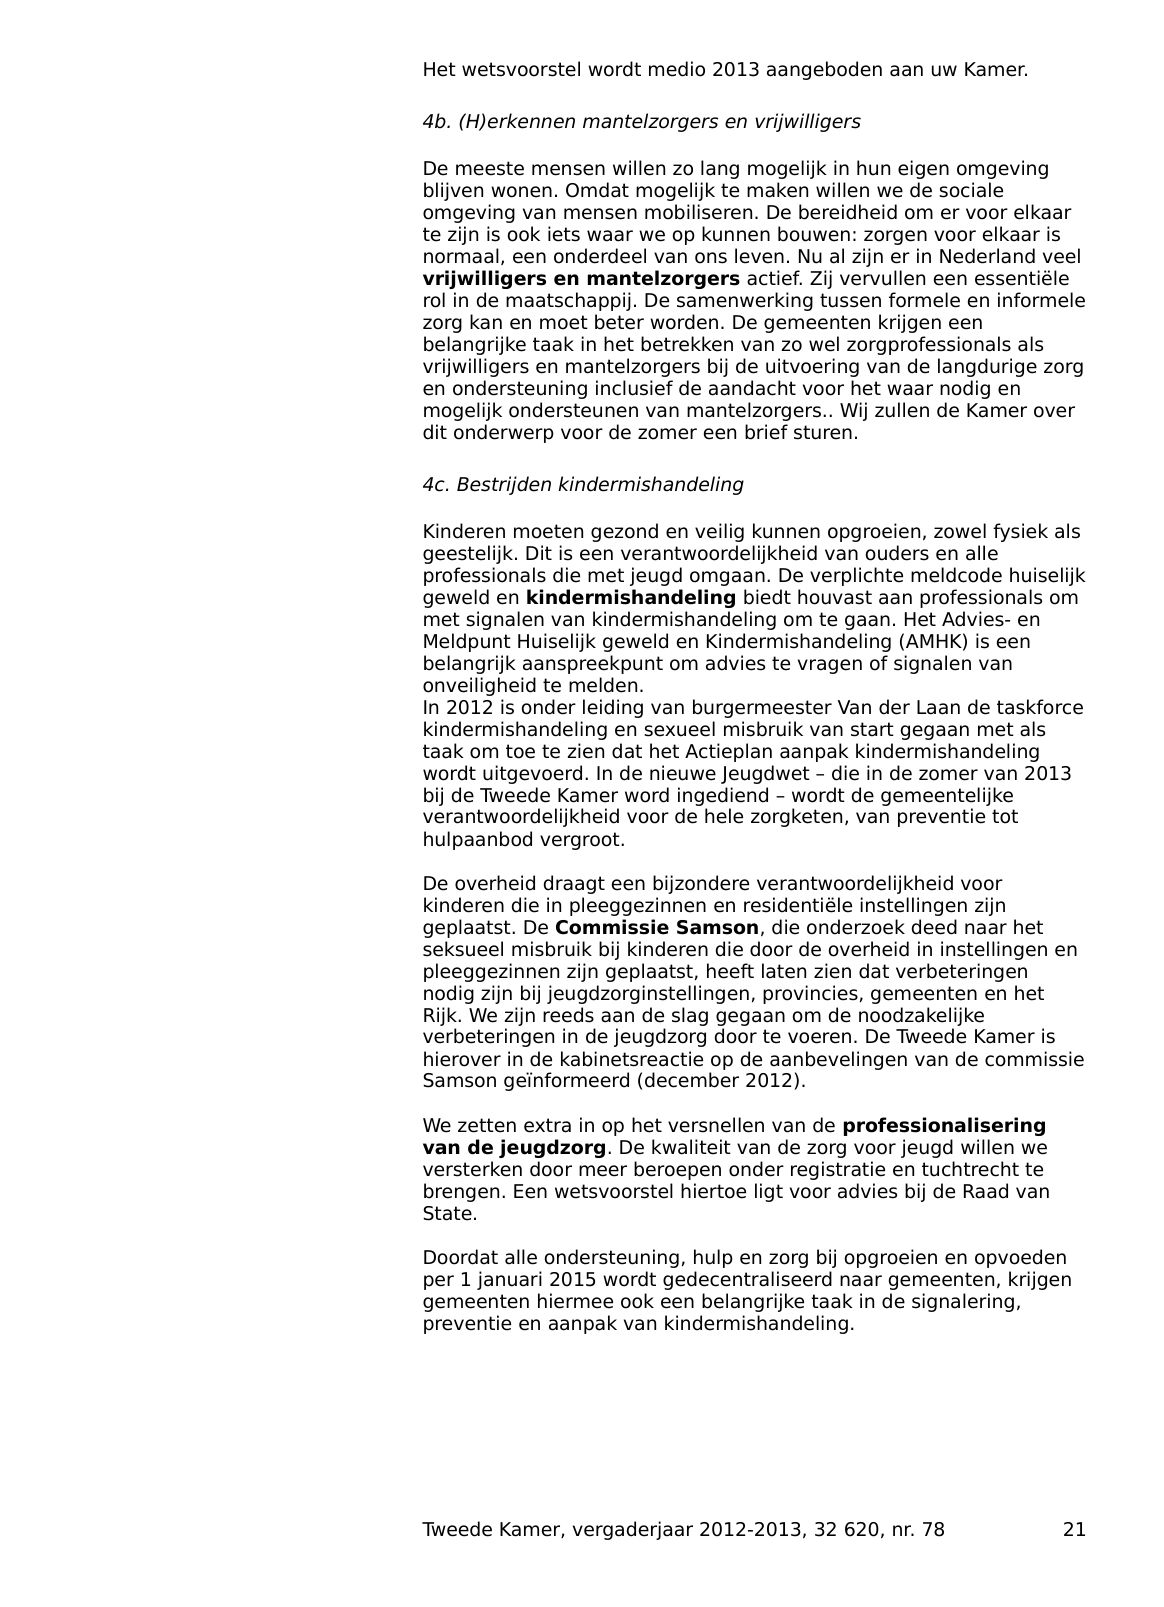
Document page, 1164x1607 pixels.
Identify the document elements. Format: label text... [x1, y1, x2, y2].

text Kinderen moeten gezond en veilig kunnen opgroeien, zowel fysiek als geestelijk. Dit is een verantwoordelijkheid van ouders en alle professionals die met jeugd omgaan. De verplichte meldcode huiselijk geweld en kindermishandeling biedt houvast aan professionals om met signalen van kindermishandeling om te gaan. Het Advies- en Meldpunt Huiselijk geweld en Kindermishandeling (AMHK) is een belangrijk aanspreekpunt om advies te vragen of signalen van onveiligheid te melden. [422, 521, 1087, 697]
text De meeste mensen willen zo lang mogelijk in hun eigen omgeving blijven wonen. Omdat mogelijk te maken willen we de sociale omgeving van mensen mobiliseren. De bereidheid om er voor elkaar te zijn is ook iets waar we op kunnen bouwen: zorgen voor elkaar is normaal, een onderdeel van ons leven. Nu al zijn er in Nederland veel vrijwilligers en mantelzorgers actief. Zij vervullen een essentiële rol in de maatschappij. De samenwerking tussen formele en informele zorg kan en moet beter worden. De gemeenten krijgen een belangrijke taak in het betrekken van zo wel zorgprofessionals als vrijwilligers en mantelzorgers bij de uitvoering van de langdurige zorg en ondersteuning inclusief de aandacht voor het waar nodig en mogelijk ondersteunen van mantelzorgers.. Wij zullen de Kamer over dit onderwerp voor de zomer een brief sturen. [422, 158, 1087, 444]
text We zetten extra in op het versnellen van de professionalisering van de jeugdzorg. De kwaliteit van de zorg voor jeugd willen we versterken door meer beroepen onder registratie en tuchtrecht te brengen. Een wetsvoorstel hiertoe ligt voor advies bij de Raad van State. [422, 1114, 1087, 1224]
text De overheid draagt een bijzondere verantwoordelijkheid voor kinderen die in pleeggezinnen en residentiële instellingen zijn geplaatst. De Commissie Samson, die onderzoek deed naar het seksueel misbruik bij kinderen die door de overheid in instellingen en pleeggezinnen zijn geplaatst, heeft laten zien dat verbeteringen nodig zijn bij jeugdzorginstellingen, provincies, gemeenten en het Rijk. We zijn reeds aan de slag gegaan om de noodzakelijke verbeteringen in de jeugdzorg door te voeren. De Tweede Kamer is hierover in de kabinetsreactie op de aanbevelingen van de commissie Samson geïnformeerd (december 2012). [422, 873, 1087, 1092]
subtitle 4b. (H)erkennen mantelzorgers en vrijwilligers [422, 111, 1087, 133]
text Het wetsvoorstel wordt medio 2013 aangeboden aan uw Kamer. [422, 59, 1087, 81]
text In 2012 is onder leiding van burgermeester Van der Laan de taskforce kindermishandeling en sexueel misbruik van start gegaan met als taak om toe te zien dat het Actieplan aanpak kindermishandeling wordt uitgevoerd. In de nieuwe Jeugdwet – die in de zomer van 2013 bij de Tweede Kamer word ingediend – wordt de gemeentelijke verantwoordelijkheid voor de hele zorgketen, van preventie tot hulpaanbod vergroot. [422, 697, 1087, 850]
text Doordat alle ondersteuning, hulp en zorg bij opgroeien en opvoeden per 1 januari 2015 wordt gedecentraliseerd naar gemeenten, krijgen gemeenten hiermee ook een belangrijke taak in de signalering, preventie en aanpak van kindermishandeling. [422, 1247, 1087, 1334]
subtitle 4c. Bestrijden kindermishandeling [422, 474, 1087, 496]
